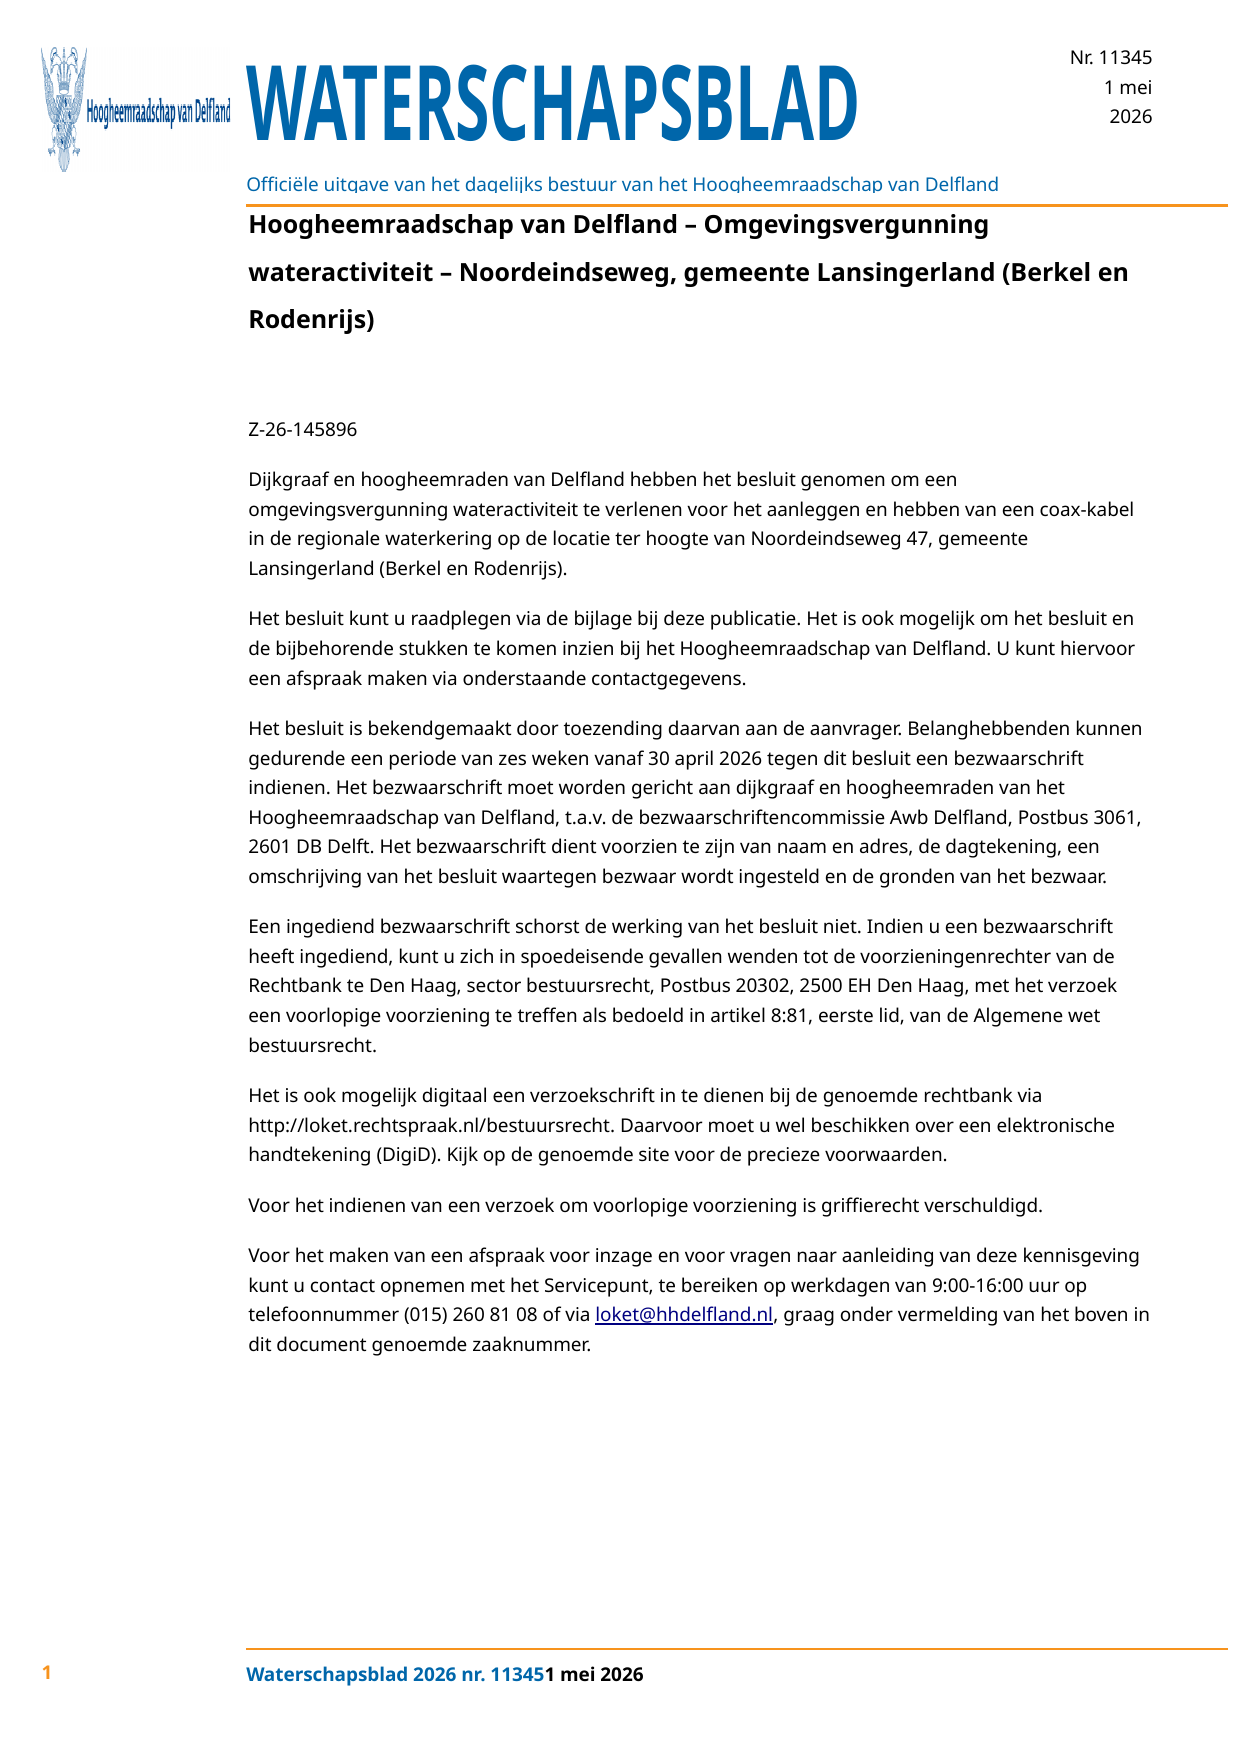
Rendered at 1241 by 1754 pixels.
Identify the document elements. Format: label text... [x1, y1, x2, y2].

text Voor het maken van een afspraak voor inzage en voor vragen naar aanleiding van deze kennisgeving kunt u contact opnemen met het Servicepunt, te bereiken op werkdagen van 9:00-16:00 uur op telefoonnummer (015) 260 81 08 of via loket@hhdelfland.nl, graag onder vermelding van het boven in dit document genoemde zaaknummer. [248, 1242, 1152, 1357]
text Z-26-145896 [248, 416, 1152, 442]
text Dijkgraaf en hoogheemraden van Delfland hebben het besluit genomen om een omgevingsvergunning wateractiviteit te verlenen voor het aanleggen en hebben van een coax-kabel in de regionale waterkering op de locatie ter hoogte van Noordeindseweg 47, gemeente Lansingerland (Berkel en Rodenrijs). [248, 466, 1152, 581]
text Het besluit is bekendgemaakt door toezending daarvan aan de aanvrager. Belanghebbenden kunnen gedurende een periode van zes weken vanaf 30 april 2026 tegen dit besluit een bezwaarschrift indienen. Het bezwaarschrift moet worden gericht aan dijkgraaf en hoogheemraden van het Hoogheemraadschap van Delfland, t.a.v. de bezwaarschriftencommissie Awb Delfland, Postbus 3061, 2601 DB Delft. Het bezwaarschrift dient voorzien te zijn van naam en adres, de dagtekening, een omschrijving van het besluit waartegen bezwaar wordt ingesteld en de gronden van het bezwaar. [248, 715, 1152, 889]
text Het besluit kunt u raadplegen via de bijlage bij deze publicatie. Het is ook mogelijk om het besluit en de bijbehorende stukken te komen inzien bij het Hoogheemraadschap van Delfland. U kunt hiervoor een afspraak maken via onderstaande contactgegevens. [248, 606, 1152, 690]
text Een ingediend bezwaarschrift schorst de werking van het besluit niet. Indien u een bezwaarschrift heeft ingediend, kunt u zich in spoedeisende gevallen wenden tot de voorzieningenrechter van de Rechtbank te Den Haag, sector bestuursrecht, Postbus 20302, 2500 EH Den Haag, met het verzoek een voorlopige voorziening te treffen als bedoeld in artikel 8:81, eerste lid, van de Algemene wet bestuursrecht. [248, 913, 1152, 1057]
text Hoogheemraadschap van Delfland – Omgevingsvergunning wateractiviteit – Noordeindseweg, gemeente Lansingerland (Berkel en Rodenrijs) [248, 207, 1152, 336]
text Het is ook mogelijk digitaal een verzoekschrift in te dienen bij de genoemde rechtbank via http://loket.rechtspraak.nl/bestuursrecht. Daarvoor moet u wel beschikken over een elektronische handtekening (DigiD). Kijk op de genoemde site voor de precieze voorwaarden. [248, 1082, 1152, 1167]
picture [41, 47, 231, 172]
text Voor het indienen van een verzoek om voorlopige voorziening is griffierecht verschuldigd. [248, 1192, 1152, 1217]
